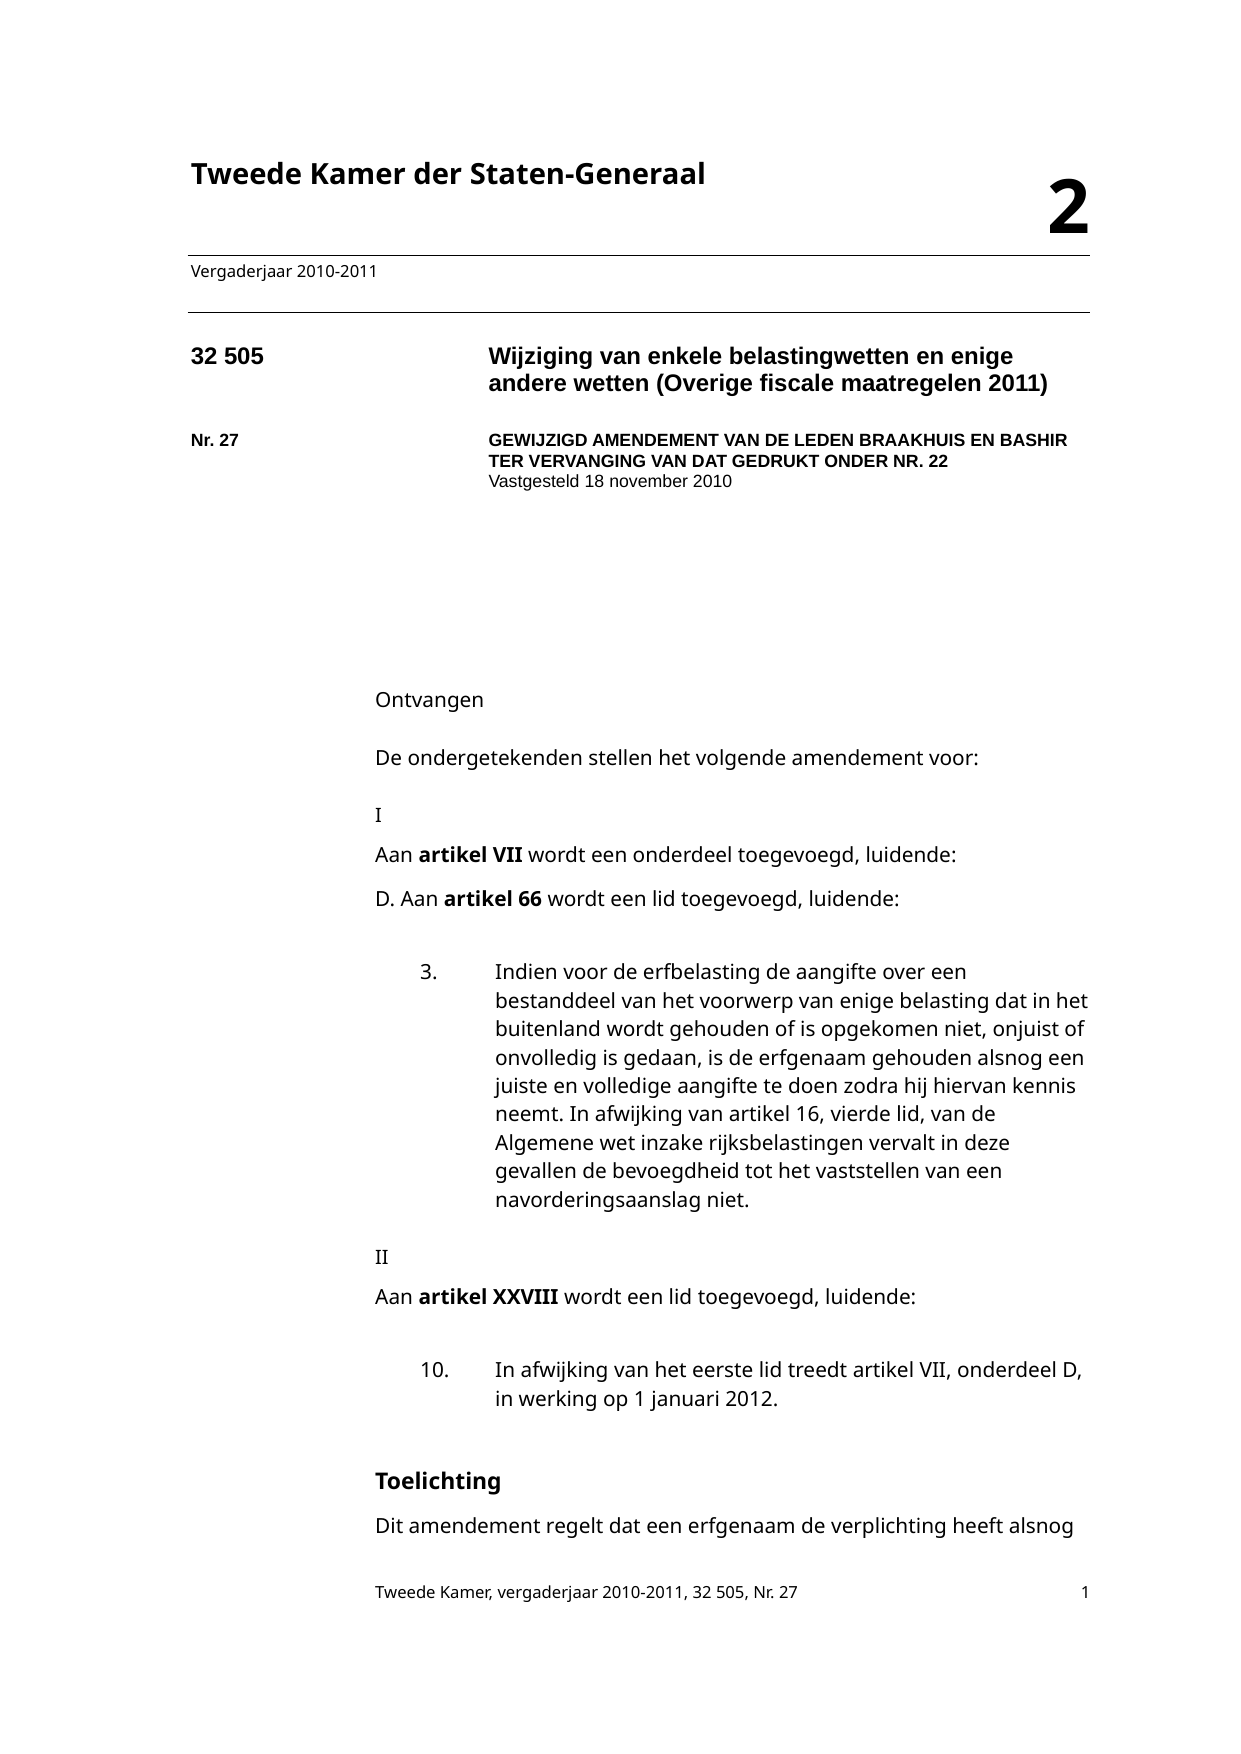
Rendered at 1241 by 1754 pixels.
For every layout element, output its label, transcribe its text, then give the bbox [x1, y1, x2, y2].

table_cell Nr. 27 [188, 427, 485, 566]
text De ondergetekenden stellen het volgende amendement voor: [375, 743, 1090, 772]
list Indien voor de erfbelasting de aangifte over een bestanddeel van het voorwerp van enige belasting dat in het buitenland wordt gehouden of is opgekomen niet, onjuist of onvolledig is gedaan, is de erfgenaam gehouden alsnog een juiste en volledige aangifte te doen zodra hij hiervan kennis neemt. In afwijking van artikel 16, vierde lid, van de Algemene wet inzake rijksbelastingen vervalt in deze gevallen de bevoegdheid tot het vaststellen van een navorderingsaanslag niet. [420, 957, 1090, 1213]
text D. Aan artikel 66 wordt een lid toegevoegd, luidende: [375, 884, 1090, 912]
text Dit amendement regelt dat een erfgenaam de verplichting heeft alsnog [375, 1511, 1090, 1539]
text Aan artikel XXVIII wordt een lid toegevoegd, luidende: [375, 1282, 1090, 1311]
text Aan artikel VII wordt een onderdeel toegevoegd, luidende: [375, 841, 1090, 869]
table_cell GEWIJZIGD AMENDEMENT VAN DE LEDEN BRAAKHUIS EN BASHIR TER VERVANGING VAN DAT GEDRUKT ONDER NR. 22 Vastgesteld 18 november 2010 [485, 427, 1090, 566]
text I [375, 802, 1090, 829]
text II [375, 1243, 1090, 1270]
text Ontvangen [375, 685, 1090, 713]
table_header 2 [910, 150, 1090, 255]
table_cell [485, 313, 1090, 339]
table_cell [188, 313, 485, 339]
table_cell [485, 256, 1090, 312]
list In afwijking van het eerste lid treedt artikel VII, onderdeel D, in werking op 1 januari 2012. [420, 1356, 1090, 1412]
subtitle Toelichting [375, 1465, 1090, 1496]
table_cell Vergaderjaar 2010-2011 [188, 256, 485, 312]
table_header Tweede Kamer der Staten-Generaal [188, 150, 909, 255]
table_cell 32 505 [188, 339, 485, 427]
table_cell Wijziging van enkele belastingwetten en enige andere wetten (Overige fiscale maatregelen 2011) [485, 339, 1090, 427]
